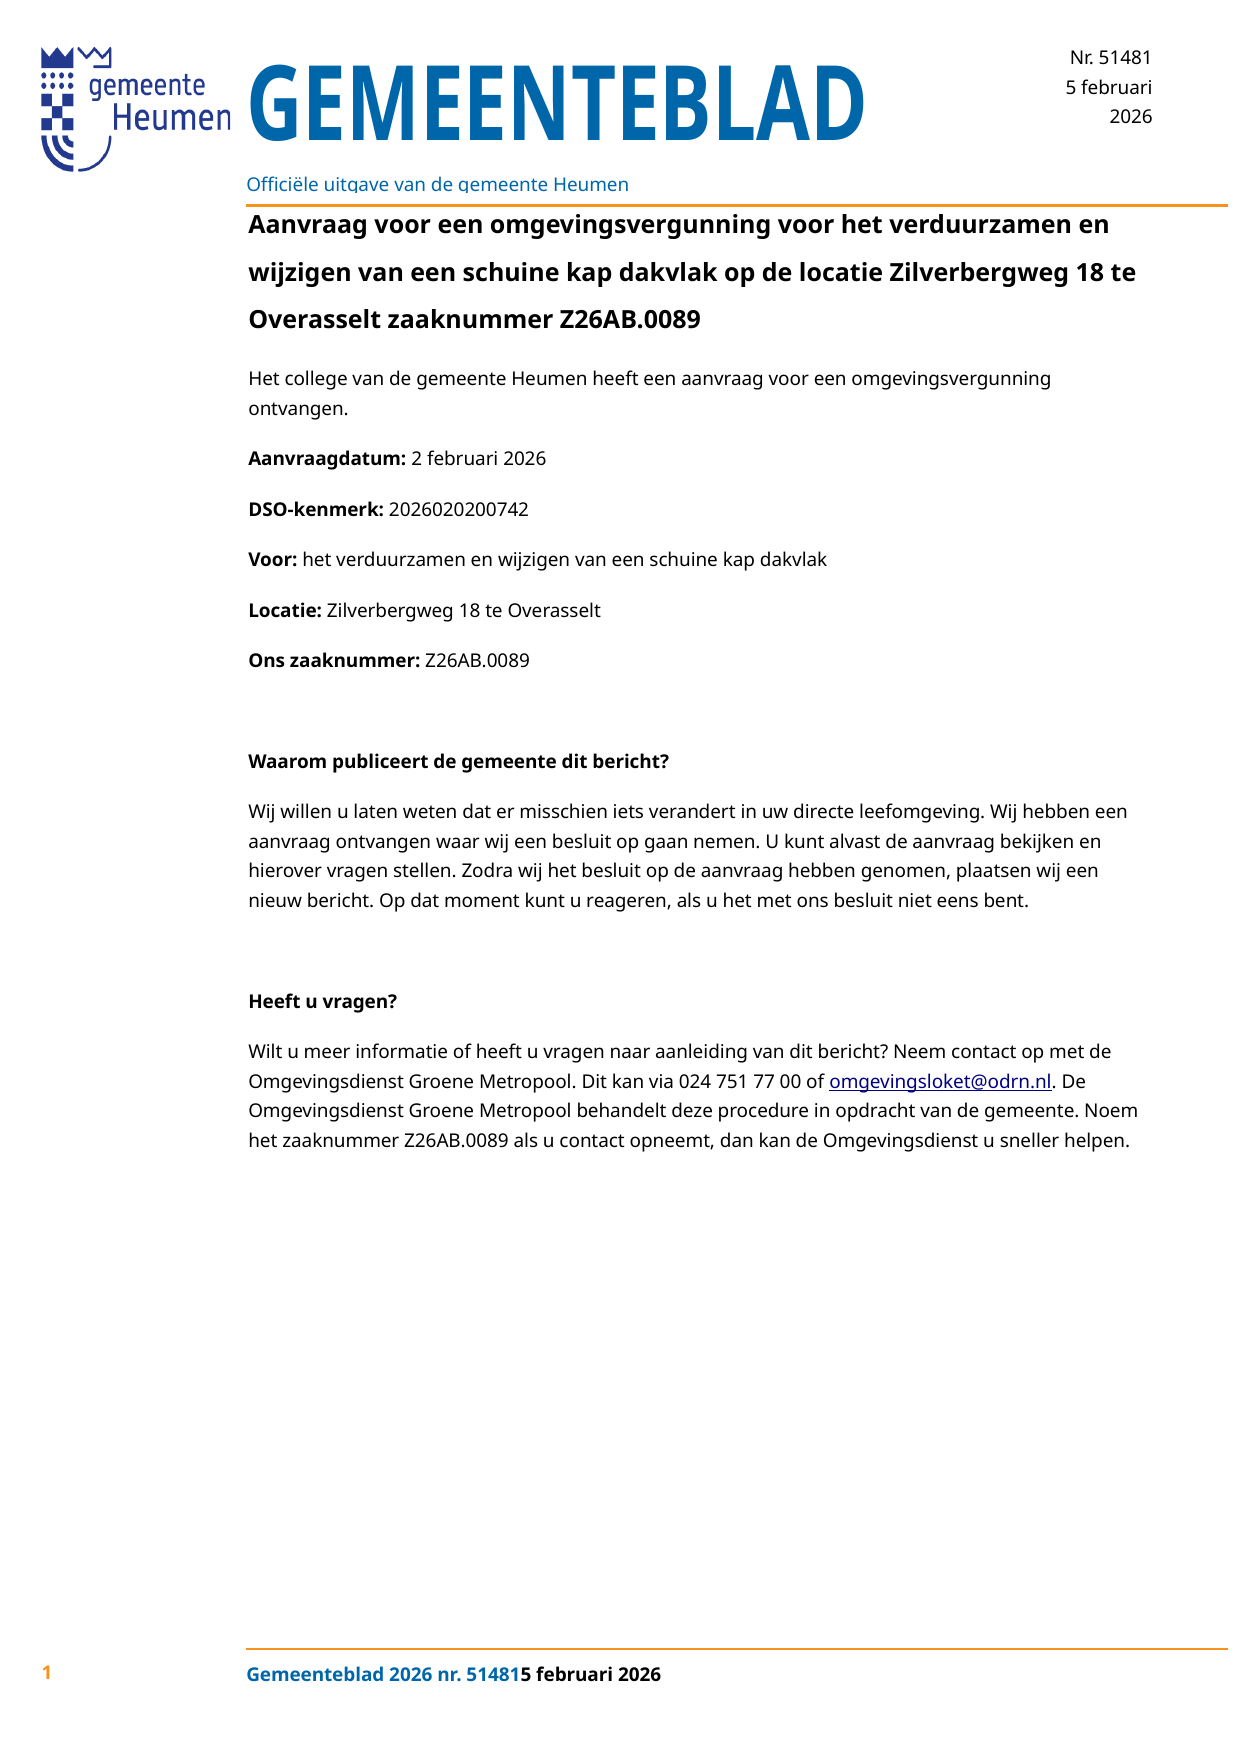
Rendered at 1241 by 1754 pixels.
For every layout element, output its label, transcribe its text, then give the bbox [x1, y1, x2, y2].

text Waarom publiceert de gemeente dit bericht? [248, 748, 1152, 774]
text Heeft u vragen? [248, 988, 1152, 1014]
text Het college van de gemeente Heumen heeft een aanvraag voor een omgevingsvergunning ontvangen. [248, 366, 1152, 421]
text Ons zaaknummer: Z26AB.0089 [248, 647, 1152, 673]
text Locatie: Zilverbergweg 18 te Overasselt [248, 597, 1152, 622]
text Aanvraagdatum: 2 februari 2026 [248, 446, 1152, 471]
text DSO-kenmerk: 2026020200742 [248, 496, 1152, 522]
text Wilt u meer informatie of heeft u vragen naar aanleiding van dit bericht? Neem contact op met de Omgevingsdienst Groene Metropool. Dit kan via 024 751 77 00 of omgevingsloket@odrn.nl. De Omgevingsdienst Groene Metropool behandelt deze procedure in opdracht van de gemeente. Noem het zaaknummer Z26AB.0089 als u contact opneemt, dan kan de Omgevingsdienst u sneller helpen. [248, 1038, 1152, 1153]
text Aanvraag voor een omgevingsvergunning voor het verduurzamen en wijzigen van een schuine kap dakvlak op de locatie Zilverbergweg 18 te Overasselt zaaknummer Z26AB.0089 [248, 207, 1152, 336]
picture [41, 47, 231, 172]
text Voor: het verduurzamen en wijzigen van een schuine kap dakvlak [248, 546, 1152, 572]
text Wij willen u laten weten dat er misschien iets verandert in uw directe leefomgeving. Wij hebben een aanvraag ontvangen waar wij een besluit op gaan nemen. U kunt alvast de aanvraag bekijken en hierover vragen stellen. Zodra wij het besluit op de aanvraag hebben genomen, plaatsen wij een nieuw bericht. Op dat moment kunt u reageren, als u het met ons besluit niet eens bent. [248, 798, 1152, 913]
